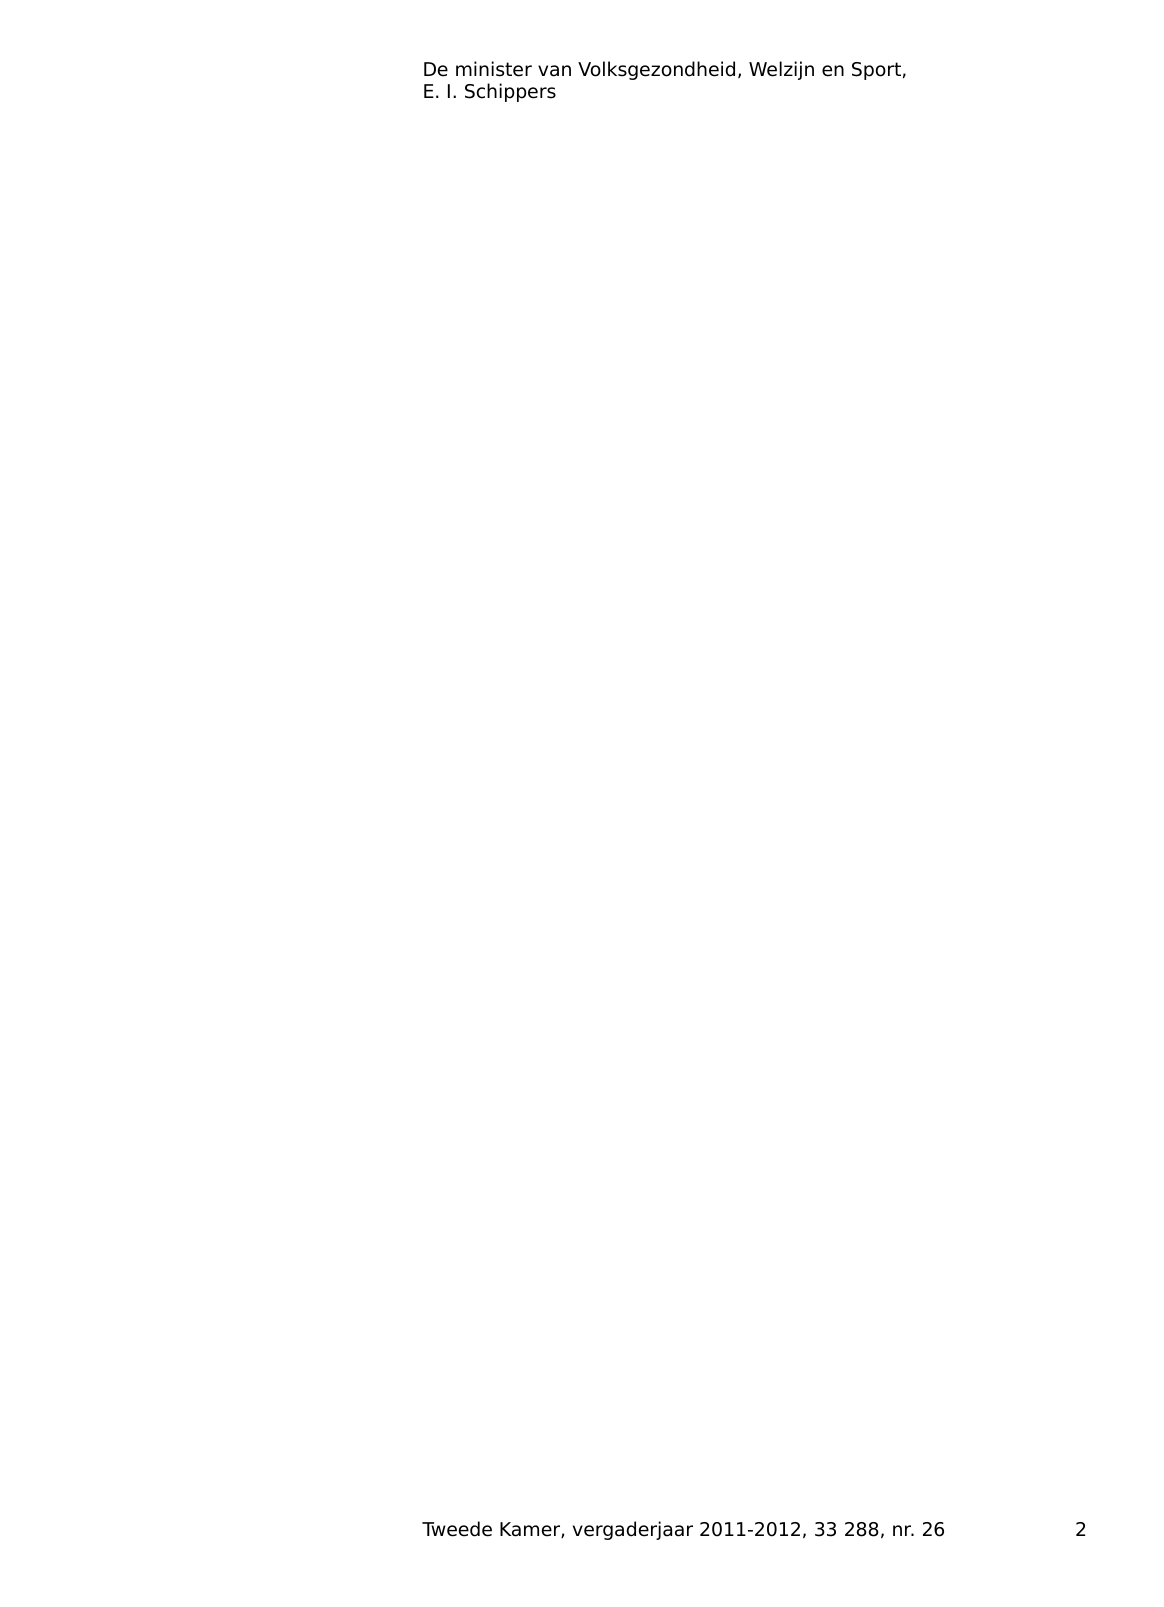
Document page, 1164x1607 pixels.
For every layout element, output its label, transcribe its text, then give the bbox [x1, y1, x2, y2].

text De minister van Volksgezondheid, Welzijn en Sport, E. I. Schippers [422, 59, 1087, 103]
